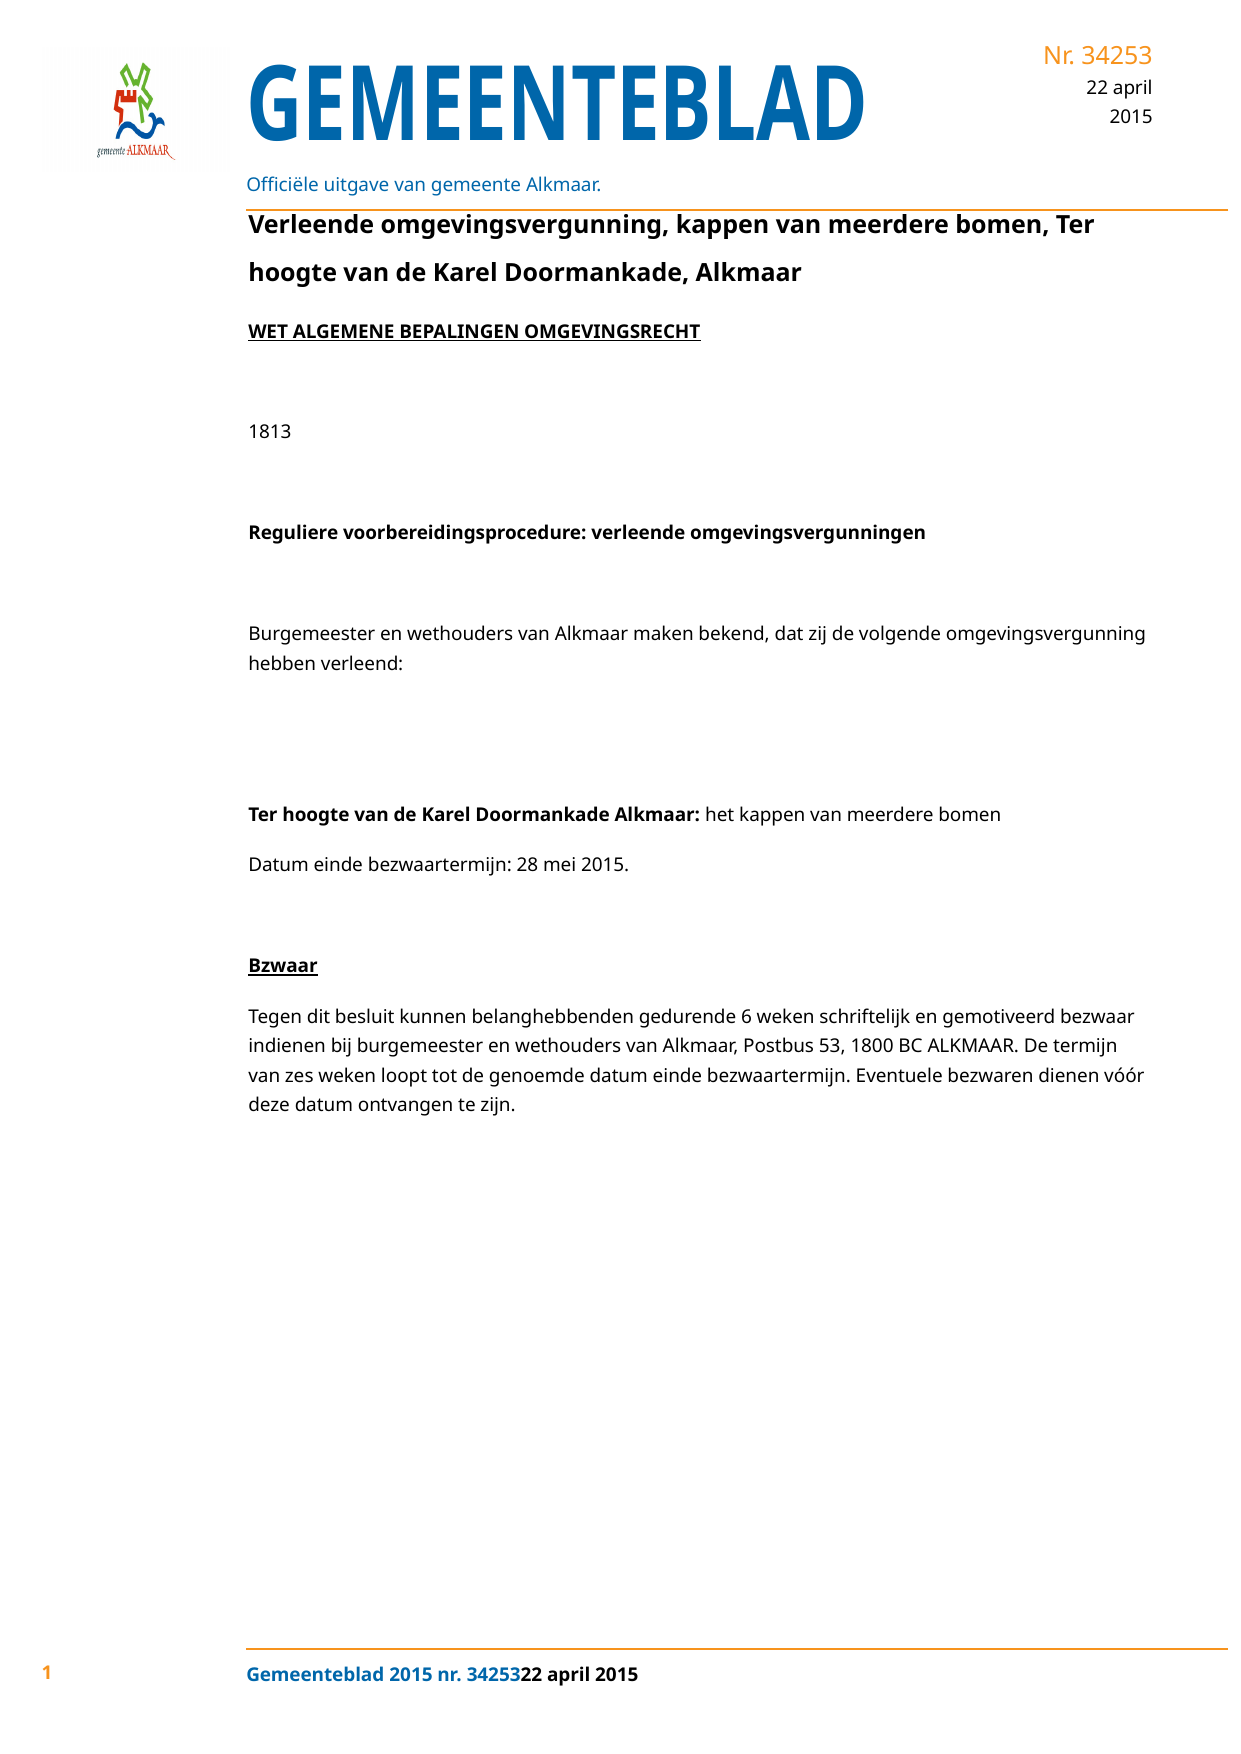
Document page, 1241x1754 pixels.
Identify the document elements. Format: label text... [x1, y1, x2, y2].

text Datum einde bezwaartermijn: 28 mei 2015. [248, 852, 1152, 877]
text Reguliere voorbereidingsprocedure: verleende omgevingsvergunningen [248, 519, 1152, 545]
text Burgemeester en wethouders van Alkmaar maken bekend, dat zij de volgende omgevingsvergunning hebben verleend: [248, 620, 1152, 676]
text WET ALGEMENE BEPALINGEN OMGEVINGSRECHT [248, 318, 1152, 344]
text Tegen dit besluit kunnen belanghebbenden gedurende 6 weken schriftelijk en gemotiveerd bezwaar indienen bij burgemeester en wethouders van Alkmaar, Postbus 53, 1800 BC ALKMAAR. De termijn van zes weken loopt tot de genoemde datum einde bezwaartermijn. Eventuele bezwaren dienen vóór deze datum ontvangen te zijn. [248, 1003, 1152, 1117]
text 1813 [248, 419, 1152, 444]
picture [41, 47, 231, 172]
text Verleende omgevingsvergunning, kappen van meerdere bomen, Ter hoogte van de Karel Doormankade, Alkmaar [248, 211, 1152, 288]
text Bzwaar [248, 952, 1152, 978]
text Ter hoogte van de Karel Doormankade Alkmaar: het kappen van meerdere bomen [248, 801, 1152, 827]
